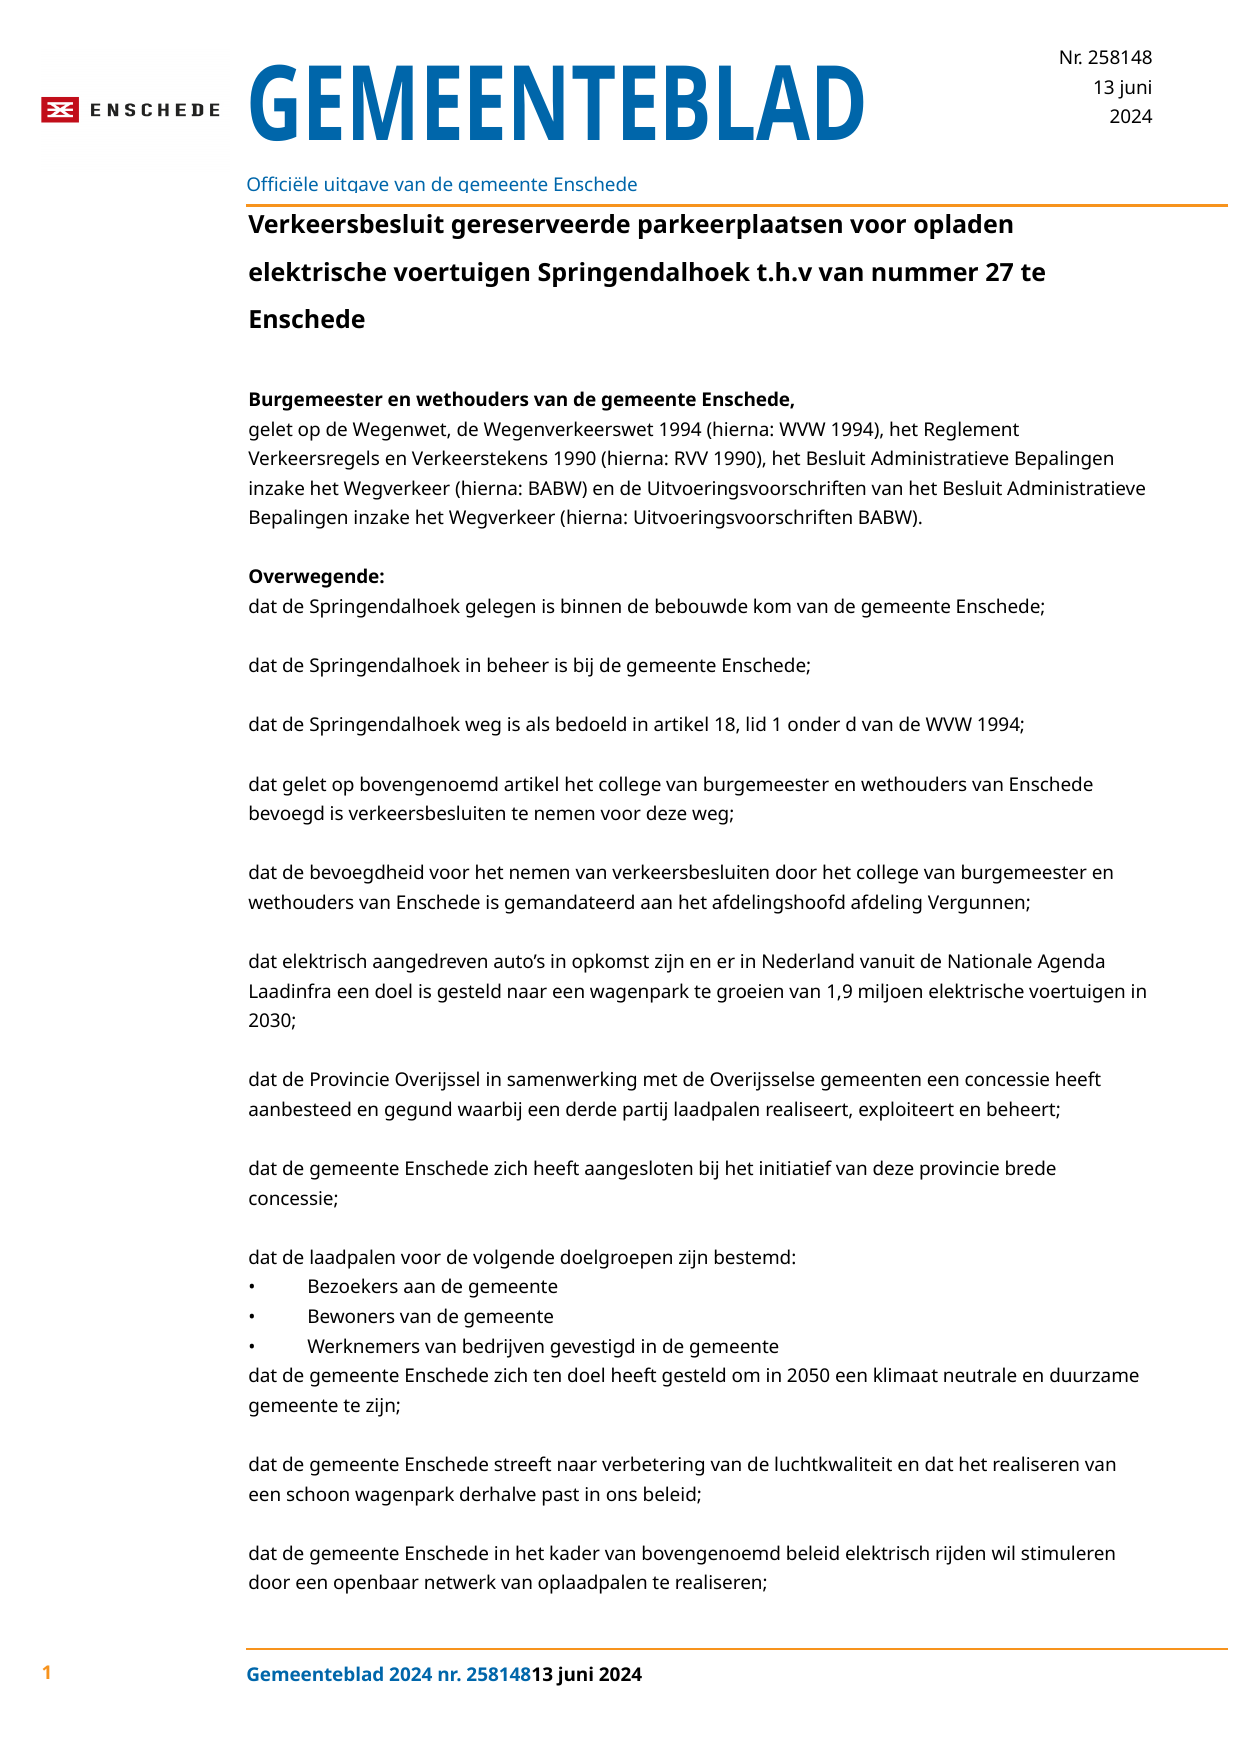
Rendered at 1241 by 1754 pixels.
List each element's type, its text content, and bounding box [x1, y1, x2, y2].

text dat de bevoegdheid voor het nemen van verkeersbesluiten door het college van burgemeester en wethouders van Enschede is gemandateerd aan het afdelingshoofd afdeling Vergunnen; [248, 859, 1152, 915]
text dat de gemeente Enschede zich ten doel heeft gesteld om in 2050 een klimaat neutrale en duurzame gemeente te zijn; [248, 1362, 1152, 1418]
list Bezoekers aan de gemeente [248, 1274, 1152, 1299]
text Verkeersbesluit gereserveerde parkeerplaatsen voor opladen elektrische voertuigen Springendalhoek t.h.v van nummer 27 te Enschede [248, 207, 1152, 336]
text dat elektrisch aangedreven auto’s in opkomst zijn en er in Nederland vanuit de Nationale Agenda Laadinfra een doel is gesteld naar een wagenpark te groeien van 1,9 miljoen elektrische voertuigen in 2030; [248, 948, 1152, 1033]
text dat de gemeente Enschede zich heeft aangesloten bij het initiatief van deze provincie brede concessie; [248, 1155, 1152, 1211]
text dat de Springendalhoek in beheer is bij de gemeente Enschede; [248, 652, 1152, 678]
list Bewoners van de gemeente [248, 1303, 1152, 1329]
list Werknemers van bedrijven gevestigd in de gemeente [248, 1333, 1152, 1359]
text dat de Provincie Overijssel in samenwerking met de Overijsselse gemeenten een concessie heeft aanbesteed en gegund waarbij een derde partij laadpalen realiseert, exploiteert en beheert; [248, 1067, 1152, 1122]
text dat de gemeente Enschede streeft naar verbetering van de luchtkwaliteit en dat het realiseren van een schoon wagenpark derhalve past in ons beleid; [248, 1451, 1152, 1507]
text dat de Springendalhoek weg is als bedoeld in artikel 18, lid 1 onder d van de WVW 1994; [248, 712, 1152, 737]
text gelet op de Wegenwet, de Wegenverkeerswet 1994 (hierna: WVW 1994), het Reglement Verkeersregels en Verkeerstekens 1990 (hierna: RVV 1990), het Besluit Administratieve Bepalingen inzake het Wegverkeer (hierna: BABW) en de Uitvoeringsvoorschriften van het Besluit Administratieve Bepalingen inzake het Wegverkeer (hierna: Uitvoeringsvoorschriften BABW). [248, 416, 1152, 530]
text Burgemeester en wethouders van de gemeente Enschede, [248, 386, 1152, 412]
text dat de gemeente Enschede in het kader van bovengenoemd beleid elektrisch rijden wil stimuleren door een openbaar netwerk van oplaadpalen te realiseren; [248, 1540, 1152, 1595]
picture [41, 47, 231, 172]
text dat de Springendalhoek gelegen is binnen de bebouwde kom van de gemeente Enschede; [248, 593, 1152, 619]
text dat de laadpalen voor de volgende doelgroepen zijn bestemd: [248, 1244, 1152, 1270]
text dat gelet op bovengenoemd artikel het college van burgemeester en wethouders van Enschede bevoegd is verkeersbesluiten te nemen voor deze weg; [248, 771, 1152, 826]
text Overwegende: [248, 564, 1152, 589]
